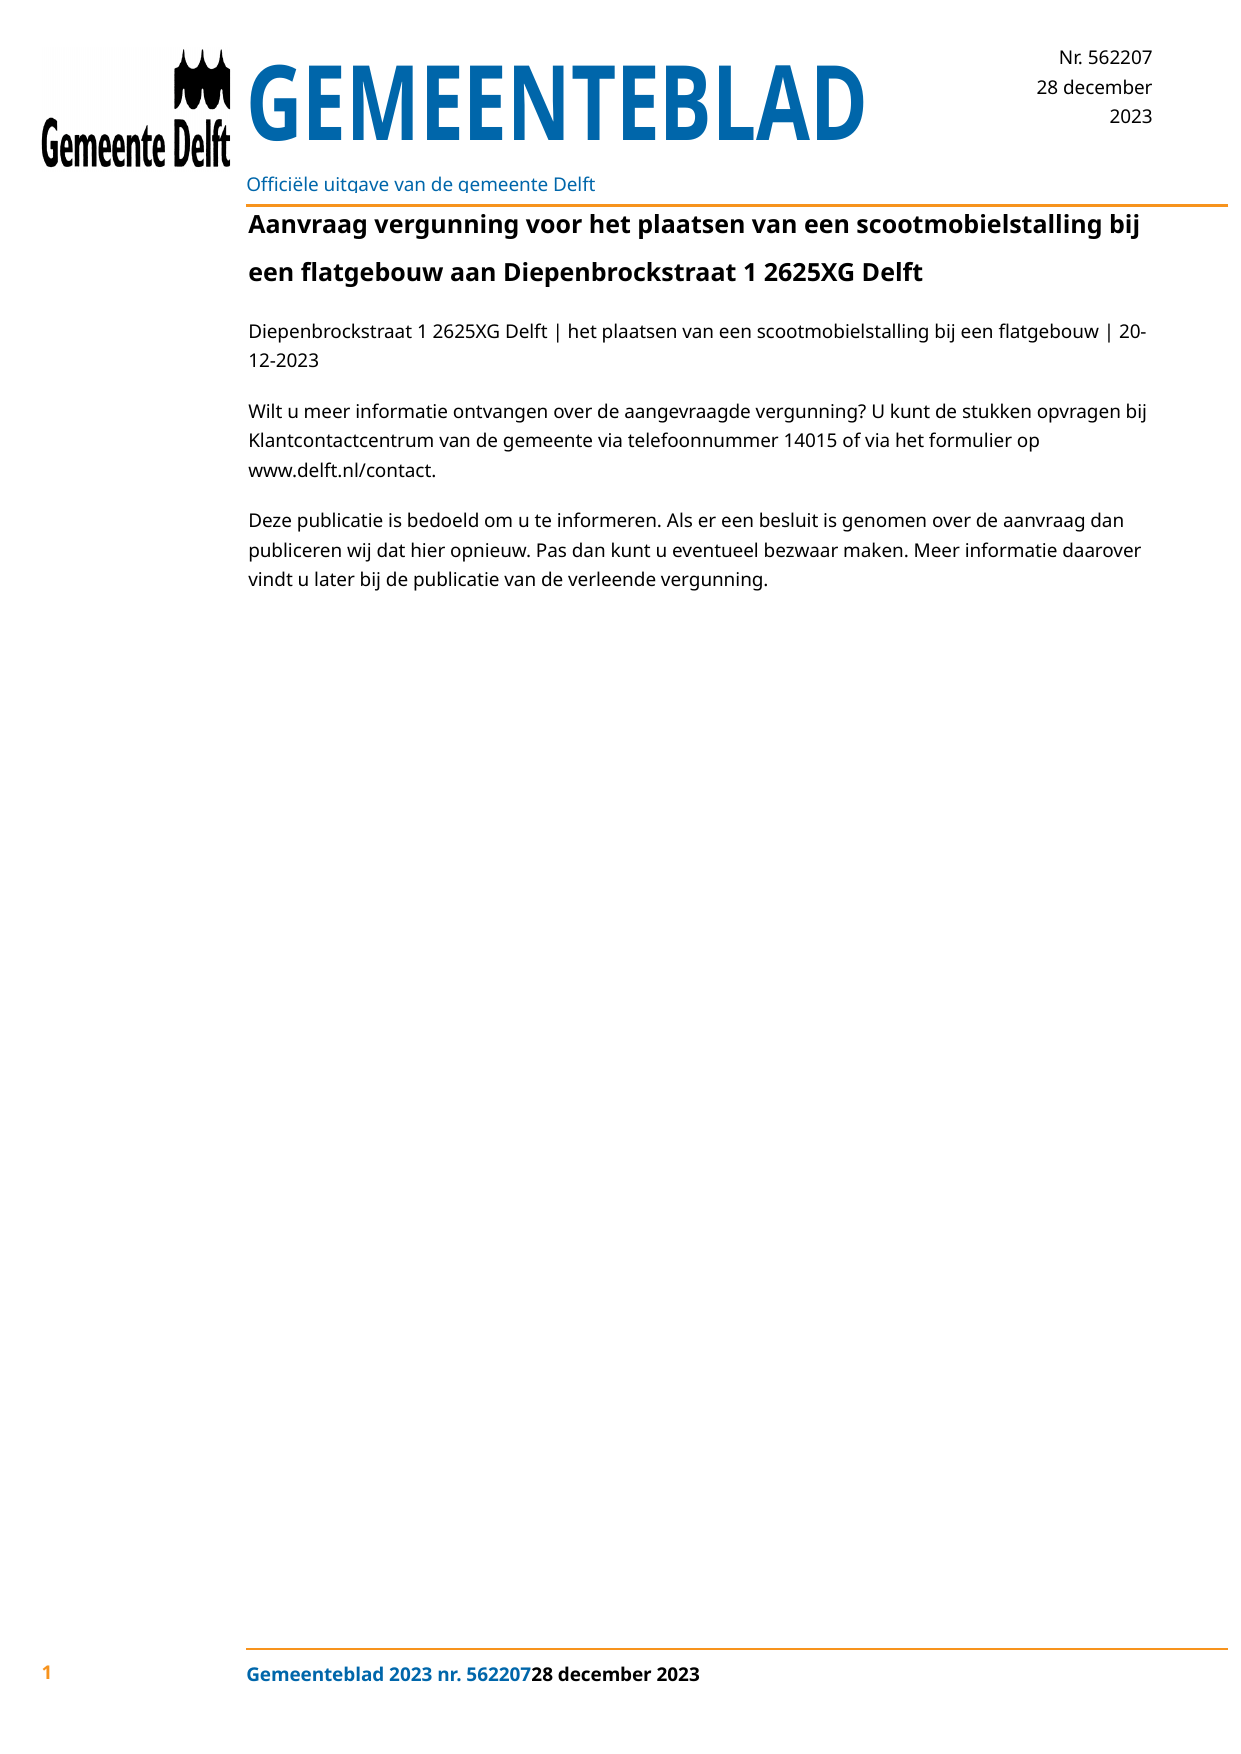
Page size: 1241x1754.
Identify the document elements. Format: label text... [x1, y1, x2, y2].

text Wilt u meer informatie ontvangen over de aangevraagde vergunning? U kunt de stukken opvragen bij Klantcontactcentrum van de gemeente via telefoonnummer 14015 of via het formulier op www.delft.nl/contact. [248, 398, 1152, 483]
text Deze publicatie is bedoeld om u te informeren. Als er een besluit is genomen over de aanvraag dan publiceren wij dat hier opnieuw. Pas dan kunt u eventueel bezwaar maken. Meer informatie daarover vindt u later bij de publicatie van de verleende vergunning. [248, 507, 1152, 592]
text Aanvraag vergunning voor het plaatsen van een scootmobielstalling bij een flatgebouw aan Diepenbrockstraat 1 2625XG Delft [248, 207, 1152, 288]
text Diepenbrockstraat 1 2625XG Delft | het plaatsen van een scootmobielstalling bij een flatgebouw | 20-12-2023 [248, 318, 1152, 373]
picture [41, 47, 231, 172]
